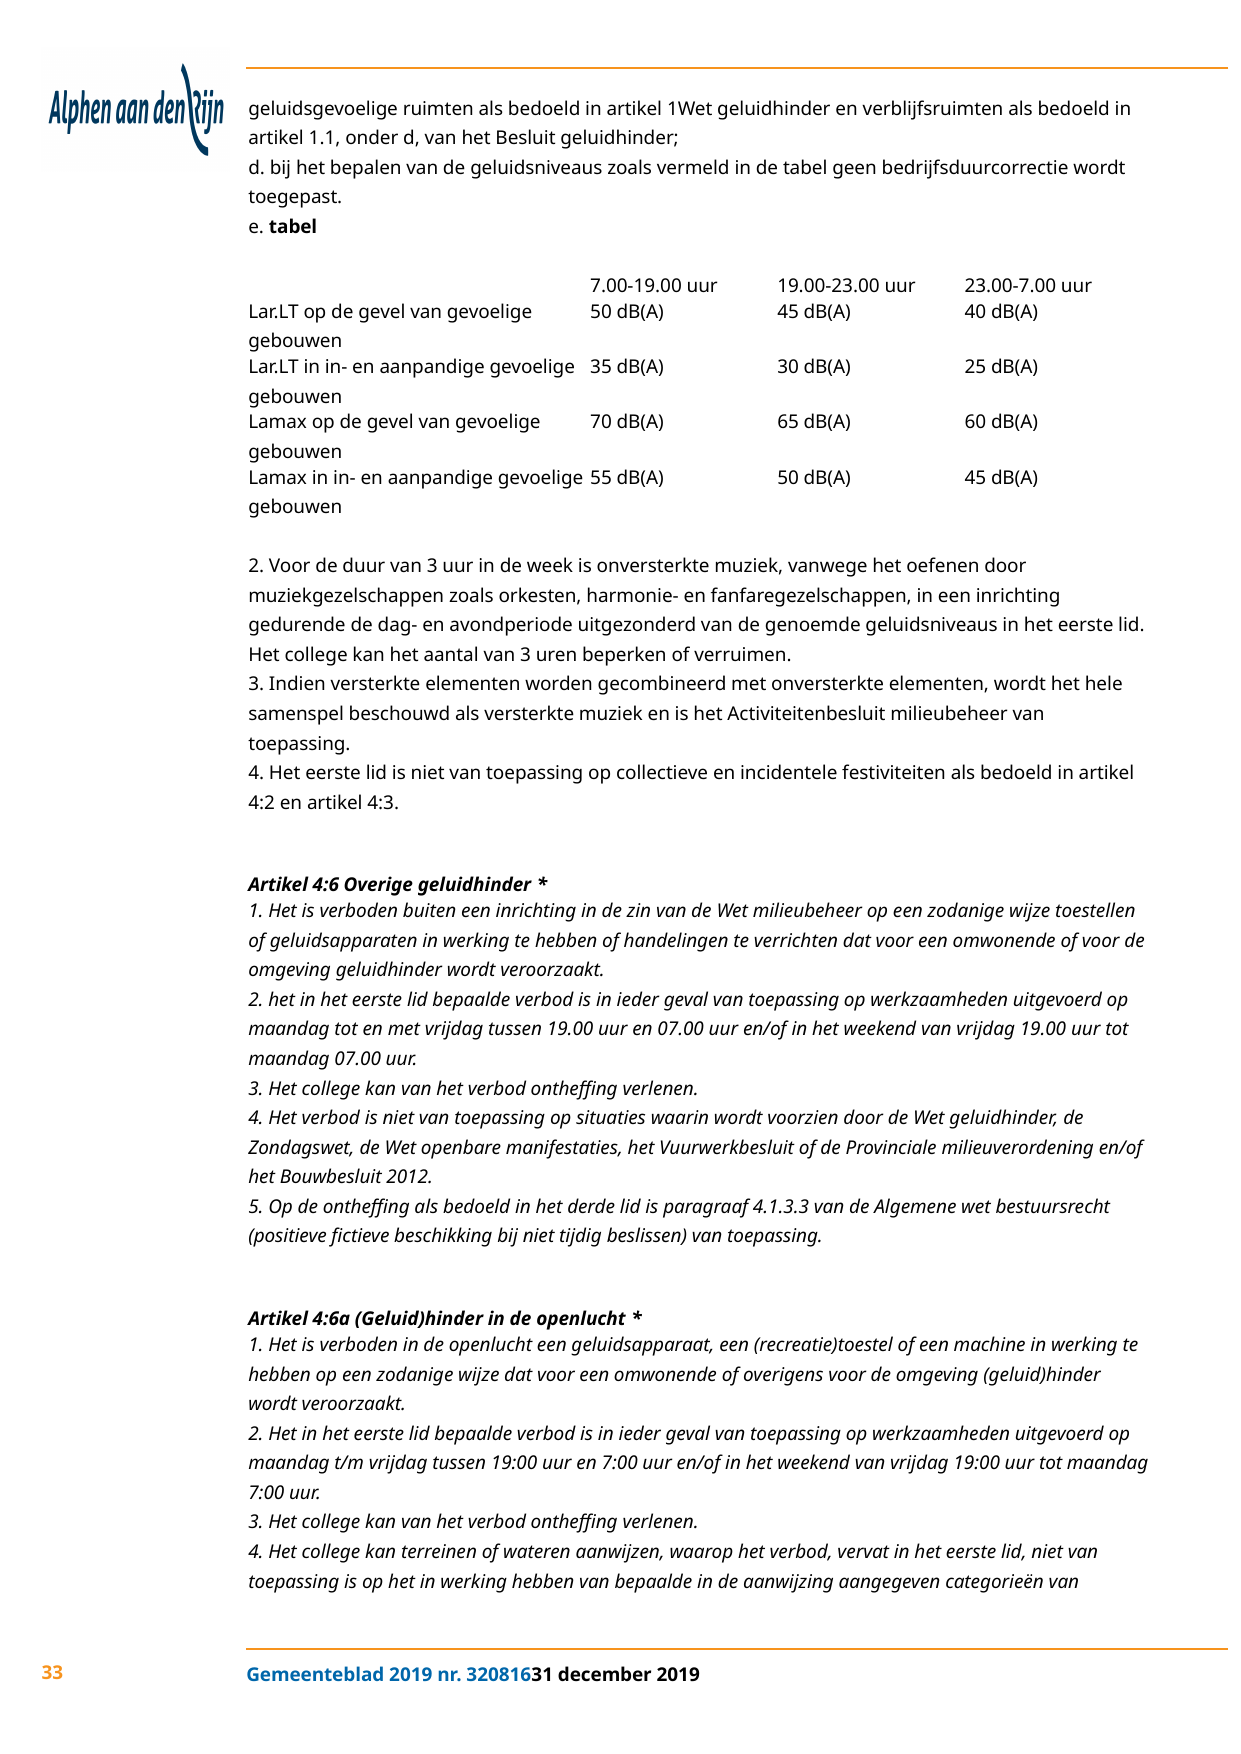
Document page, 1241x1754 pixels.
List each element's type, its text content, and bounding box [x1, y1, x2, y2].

table_cell Lar.LT op de gevel van gevoelige gebouwen [248, 298, 590, 353]
table_header [248, 273, 590, 298]
table_cell 70 dB(A) [590, 409, 777, 464]
text geluidsgevoelige ruimten als bedoeld in artikel 1Wet geluidhinder en verblijfsruimten als bedoeld in artikel 1.1, onder d, van het Besluit geluidhinder; [248, 95, 1152, 150]
picture [41, 47, 231, 172]
text 1. Het is verboden buiten een inrichting in de zin van de Wet milieubeheer op een zodanige wijze toestellen of geluidsapparaten in werking te hebben of handelingen te verrichten dat voor een omwonende of voor de omgeving geluidhinder wordt veroorzaakt. [248, 897, 1152, 982]
table_cell 65 dB(A) [777, 409, 964, 464]
text 2. Voor de duur van 3 uur in de week is onversterkte muziek, vanwege het oefenen door muziekgezelschappen zoals orkesten, harmonie- en fanfaregezelschappen, in een inrichting gedurende de dag- en avondperiode uitgezonderd van de genoemde geluidsniveaus in het eerste lid. Het college kan het aantal van 3 uren beperken of verruimen. [248, 552, 1152, 667]
text 4. Het college kan terreinen of wateren aanwijzen, waarop het verbod, vervat in het eerste lid, niet van toepassing is op het in werking hebben van bepaalde in de aanwijzing aangegeven categorieën van [248, 1538, 1152, 1593]
text 2. het in het eerste lid bepaalde verbod is in ieder geval van toepassing op werkzaamheden uitgevoerd op maandag tot en met vrijdag tussen 19.00 uur en 07.00 uur en/of in het weekend van vrijdag 19.00 uur tot maandag 07.00 uur. [248, 986, 1152, 1071]
table_cell 35 dB(A) [590, 354, 777, 409]
table_header 19.00-23.00 uur [777, 273, 964, 298]
table_header 7.00-19.00 uur [590, 273, 777, 298]
table_header 23.00-7.00 uur [964, 273, 1152, 298]
text 1. Het is verboden in de openlucht een geluidsapparaat, een (recreatie)toestel of een machine in werking te hebben op een zodanige wijze dat voor een omwonende of overigens voor de omgeving (geluid)hinder wordt veroorzaakt. [248, 1331, 1152, 1416]
table_cell 50 dB(A) [777, 464, 964, 519]
table_cell 30 dB(A) [777, 354, 964, 409]
table_cell 45 dB(A) [964, 464, 1152, 519]
text d. bij het bepalen van de geluidsniveaus zoals vermeld in de tabel geen bedrijfsduurcorrectie wordt toegepast. [248, 154, 1152, 209]
table_cell Lar.LT in in- en aanpandige gevoelige gebouwen [248, 354, 590, 409]
table_cell 45 dB(A) [777, 298, 964, 353]
text Artikel 4:6a (Geluid)hinder in de openlucht * [248, 1303, 1152, 1331]
text 4. Het eerste lid is niet van toepassing op collectieve en incidentele festiviteiten als bedoeld in artikel 4:2 en artikel 4:3. [248, 759, 1152, 814]
text 3. Indien versterkte elementen worden gecombineerd met onversterkte elementen, wordt het hele samenspel beschouwd als versterkte muziek en is het Activiteitenbesluit milieubeheer van toepassing. [248, 671, 1152, 755]
table_cell Lamax op de gevel van gevoelige gebouwen [248, 409, 590, 464]
text 2. Het in het eerste lid bepaalde verbod is in ieder geval van toepassing op werkzaamheden uitgevoerd op maandag t/m vrijdag tussen 19:00 uur en 7:00 uur en/of in het weekend van vrijdag 19:00 uur tot maandag 7:00 uur. [248, 1420, 1152, 1505]
text 4. Het verbod is niet van toepassing op situaties waarin wordt voorzien door de Wet geluidhinder, de Zondagswet, de Wet openbare manifestaties, het Vuurwerkbesluit of de Provinciale milieuverordening en/of het Bouwbesluit 2012. [248, 1104, 1152, 1189]
text e. tabel [248, 213, 1152, 239]
table_cell 40 dB(A) [964, 298, 1152, 353]
text 3. Het college kan van het verbod ontheffing verlenen. [248, 1509, 1152, 1534]
text 5. Op de ontheffing als bedoeld in het derde lid is paragraaf 4.1.3.3 van de Algemene wet bestuursrecht (positieve fictieve beschikking bij niet tijdig beslissen) van toepassing. [248, 1193, 1152, 1248]
table_cell 50 dB(A) [590, 298, 777, 353]
table_cell 60 dB(A) [964, 409, 1152, 464]
text 3. Het college kan van het verbod ontheffing verlenen. [248, 1075, 1152, 1101]
text Artikel 4:6 Overige geluidhinder * [248, 869, 1152, 897]
table_cell Lamax in in- en aanpandige gevoelige gebouwen [248, 464, 590, 519]
table_cell 25 dB(A) [964, 354, 1152, 409]
table_cell 55 dB(A) [590, 464, 777, 519]
